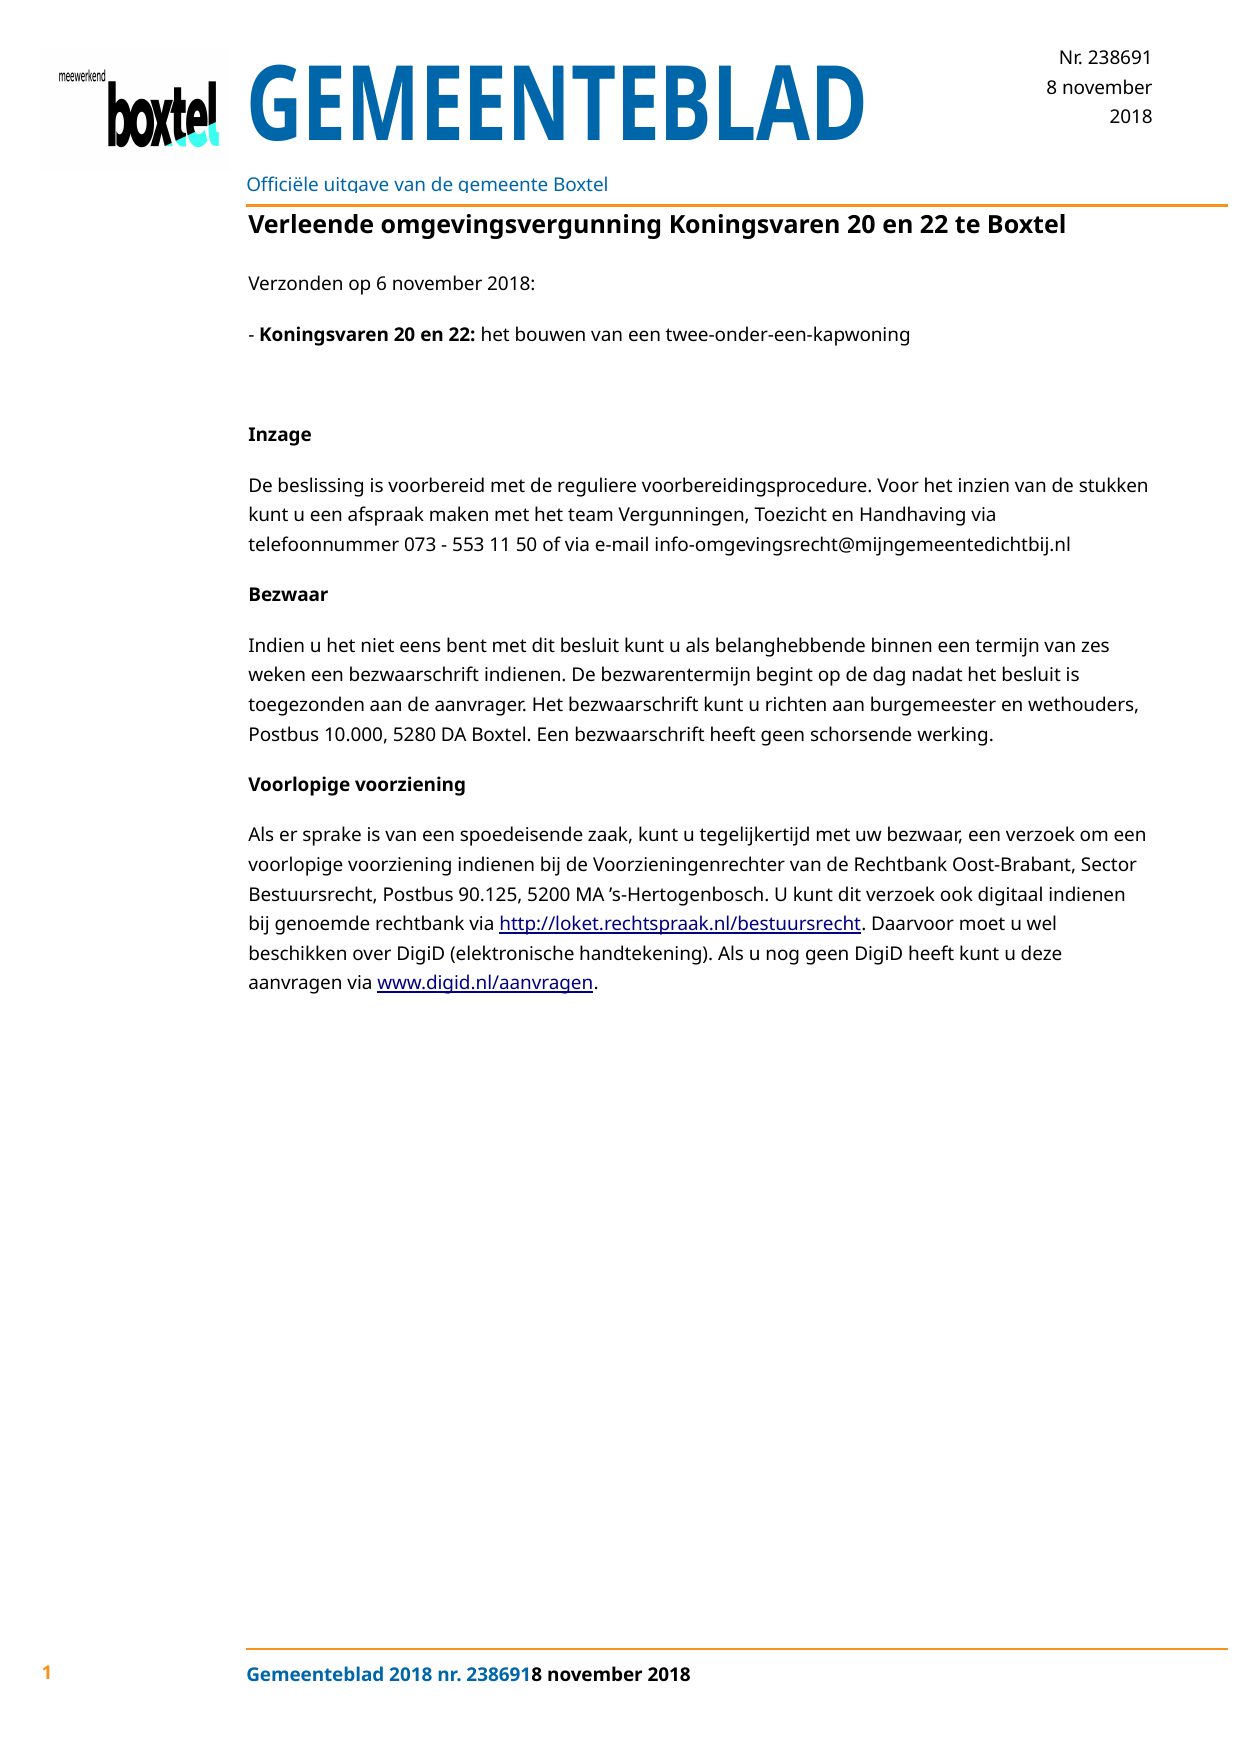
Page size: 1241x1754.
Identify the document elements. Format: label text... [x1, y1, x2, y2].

text Bezwaar [248, 582, 1152, 607]
text Inzage [248, 422, 1152, 447]
text - Koningsvaren 20 en 22: het bouwen van een twee-onder-een-kapwoning [248, 321, 1152, 346]
text De beslissing is voorbereid met de reguliere voorbereidingsprocedure. Voor het inzien van de stukken kunt u een afspraak maken met het team Vergunningen, Toezicht en Handhaving via telefoonnummer 073 - 553 11 50 of via e-mail info-omgevingsrecht@mijngemeentedichtbij.nl [248, 472, 1152, 557]
text Verleende omgevingsvergunning Koningsvaren 20 en 22 te Boxtel [248, 207, 1152, 241]
text Als er sprake is van een spoedeisende zaak, kunt u tegelijkertijd met uw bezwaar, een verzoek om een voorlopige voorziening indienen bij de Voorzieningenrechter van de Rechtbank Oost-Brabant, Sector Bestuursrecht, Postbus 90.125, 5200 MA ’s-Hertogenbosch. U kunt dit verzoek ook digitaal indienen bij genoemde rechtbank via http://loket.rechtspraak.nl/bestuursrecht. Daarvoor moet u wel beschikken over DigiD (elektronische handtekening). Als u nog geen DigiD heeft kunt u deze aanvragen via www.digid.nl/aanvragen. [248, 822, 1152, 995]
picture [41, 47, 231, 172]
text Verzonden op 6 november 2018: [248, 270, 1152, 296]
text Indien u het niet eens bent met dit besluit kunt u als belanghebbende binnen een termijn van zes weken een bezwaarschrift indienen. De bezwarentermijn begint op de dag nadat het besluit is toegezonden aan de aanvrager. Het bezwaarschrift kunt u richten aan burgemeester en wethouders, Postbus 10.000, 5280 DA Boxtel. Een bezwaarschrift heeft geen schorsende werking. [248, 632, 1152, 746]
text Voorlopige voorziening [248, 771, 1152, 797]
